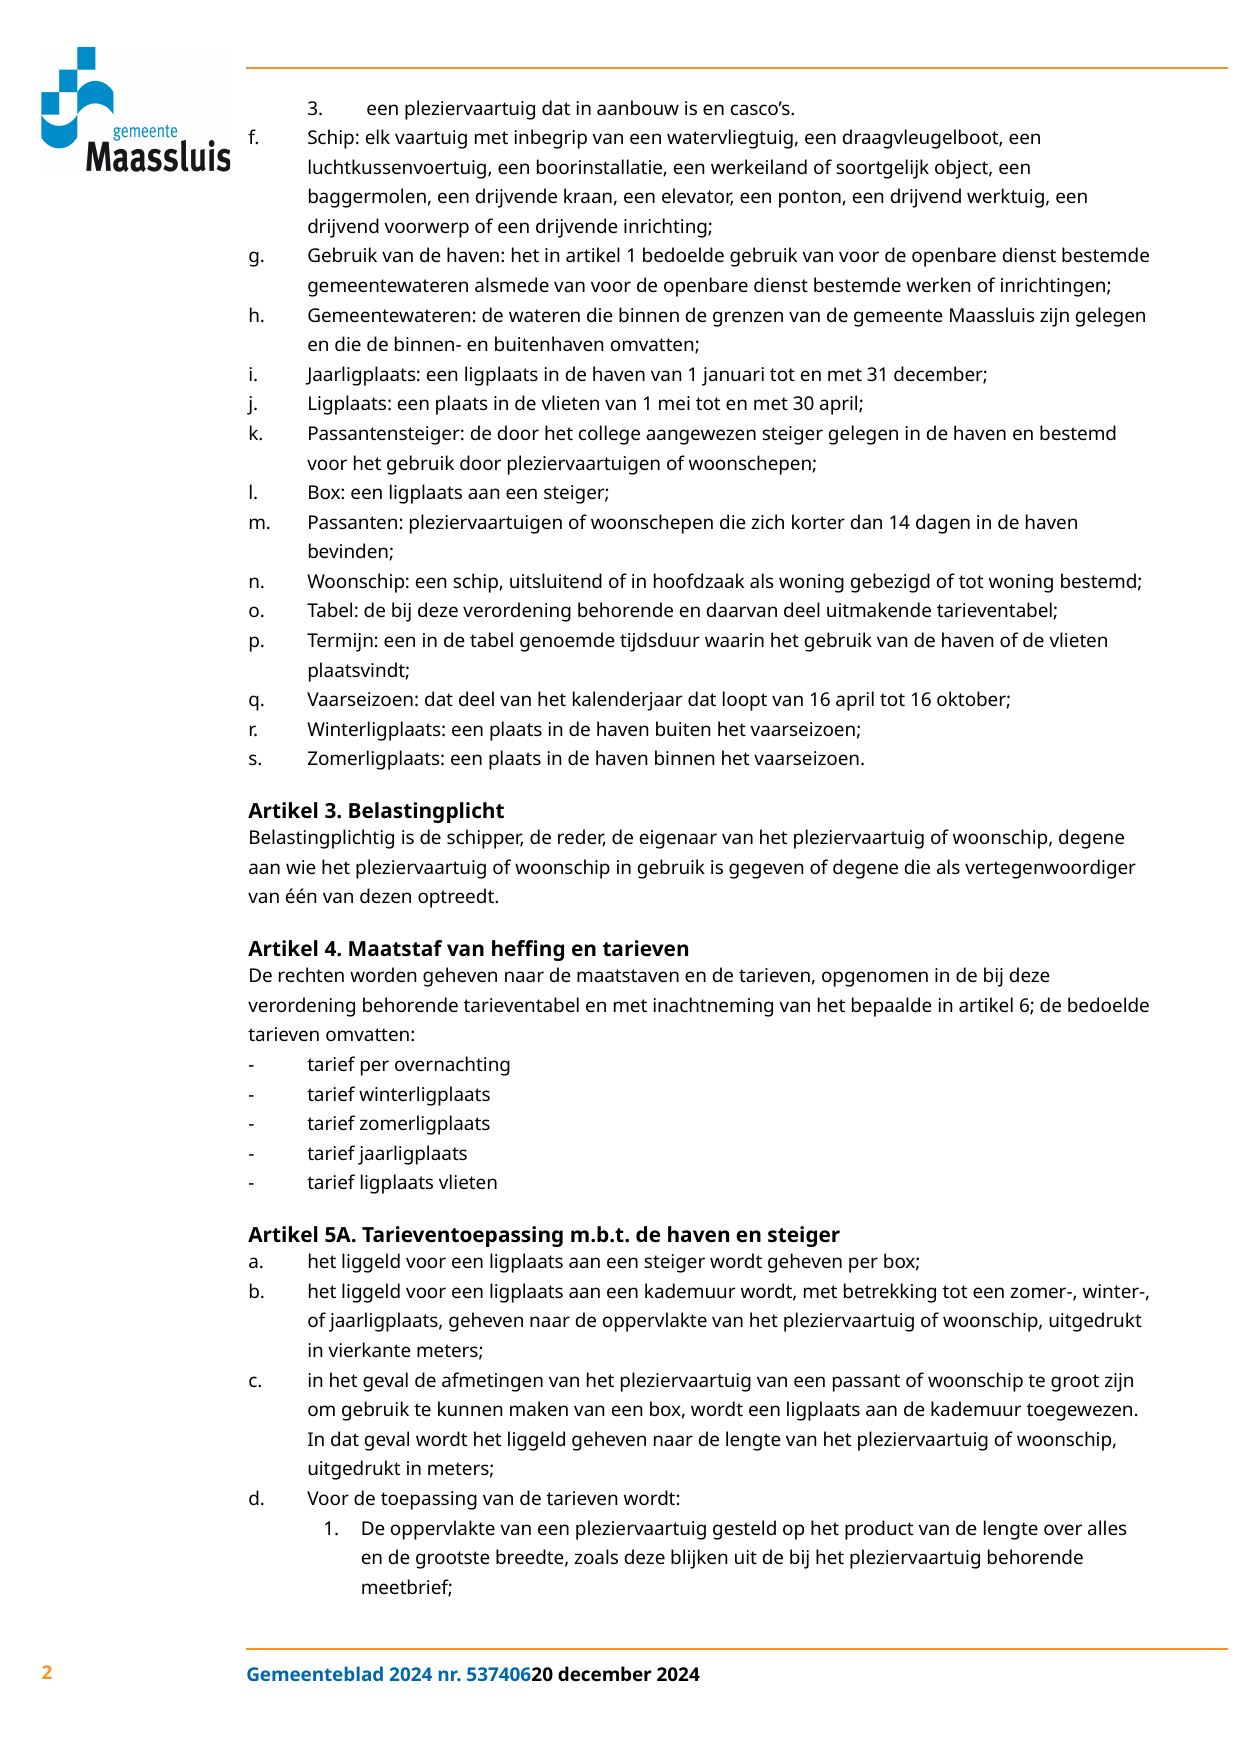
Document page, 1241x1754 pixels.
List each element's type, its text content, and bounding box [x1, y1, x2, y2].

list Vaarseizoen: dat deel van het kalenderjaar dat loopt van 16 april tot 16 oktober; [248, 686, 1152, 712]
list De oppervlakte van een pleziervaartuig gesteld op het product van de lengte over alles en de grootste breedte, zoals deze blijken uit de bij het pleziervaartuig behorende meetbrief; [323, 1515, 1152, 1599]
text Belastingplichtig is de schipper, de reder, de eigenaar van het pleziervaartuig of woonschip, degene aan wie het pleziervaartuig of woonschip in gebruik is gegeven of degene die als vertegenwoordiger van één van dezen optreedt. [248, 824, 1152, 909]
list Voor de toepassing van de tarieven wordt: [248, 1485, 1152, 1511]
list tarief zomerligplaats [248, 1110, 1152, 1136]
list Passanten: pleziervaartuigen of woonschepen die zich korter dan 14 dagen in de haven bevinden; [248, 509, 1152, 564]
list Box: een ligplaats aan een steiger; [248, 479, 1152, 505]
list Termijn: een in de tabel genoemde tijdsduur waarin het gebruik van de haven of de vlieten plaatsvindt; [248, 627, 1152, 683]
list het liggeld voor een ligplaats aan een kademuur wordt, met betrekking tot een zomer-, winter-, of jaarligplaats, geheven naar de oppervlakte van het pleziervaartuig of woonschip, uitgedrukt in vierkante meters; [248, 1278, 1152, 1363]
list Winterligplaats: een plaats in de haven buiten het vaarseizoen; [248, 716, 1152, 742]
list Jaarligplaats: een ligplaats in de haven van 1 januari tot en met 31 december; [248, 361, 1152, 387]
text Artikel 5A. Tarieventoepassing m.b.t. de haven en steiger [248, 1220, 1152, 1248]
list Zomerligplaats: een plaats in de haven binnen het vaarseizoen. [248, 746, 1152, 771]
list tarief jaarligplaats [248, 1140, 1152, 1166]
text Artikel 3. Belastingplicht [248, 796, 1152, 824]
list Passantensteiger: de door het college aangewezen steiger gelegen in de haven en bestemd voor het gebruik door pleziervaartuigen of woonschepen; [248, 420, 1152, 476]
list tarief per overnachting [248, 1051, 1152, 1077]
list Gemeentewateren: de wateren die binnen de grenzen van de gemeente Maassluis zijn gelegen en die de binnen- en buitenhaven omvatten; [248, 302, 1152, 357]
list Schip: elk vaartuig met inbegrip van een watervliegtuig, een draagvleugelboot, een luchtkussenvoertuig, een boorinstallatie, een werkeiland of soortgelijk object, een baggermolen, een drijvende kraan, een elevator, een ponton, een drijvend werktuig, een drijvend voorwerp of een drijvende inrichting; [248, 124, 1152, 239]
picture [41, 47, 77, 92]
list Tabel: de bij deze verordening behorende en daarvan deel uitmakende tarieventabel; [248, 598, 1152, 623]
list Ligplaats: een plaats in de vlieten van 1 mei tot en met 30 april; [248, 391, 1152, 416]
text Artikel 4. Maatstaf van heffing en tarieven [248, 934, 1152, 962]
list een pleziervaartuig dat in aanbouw is en casco’s. [307, 95, 1152, 121]
text De rechten worden geheven naar de maatstaven en de tarieven, opgenomen in de bij deze verordening behorende tarieventabel en met inachtneming van het bepaalde in artikel 6; de bedoelde tarieven omvatten: [248, 962, 1152, 1047]
picture [41, 47, 231, 172]
list Woonschip: een schip, uitsluitend of in hoofdzaak als woning gebezigd of tot woning bestemd; [248, 568, 1152, 594]
list tarief ligplaats vlieten [248, 1169, 1152, 1195]
list tarief winterligplaats [248, 1081, 1152, 1107]
list in het geval de afmetingen van het pleziervaartuig van een passant of woonschip te groot zijn om gebruik te kunnen maken van een box, wordt een ligplaats aan de kademuur toegewezen. In dat geval wordt het liggeld geheven naar de lengte van het pleziervaartuig of woonschip, uitgedrukt in meters; [248, 1367, 1152, 1481]
list Gebruik van de haven: het in artikel 1 bedoelde gebruik van voor de openbare dienst bestemde gemeentewateren alsmede van voor de openbare dienst bestemde werken of inrichtingen; [248, 243, 1152, 298]
list het liggeld voor een ligplaats aan een steiger wordt geheven per box; [248, 1248, 1152, 1274]
